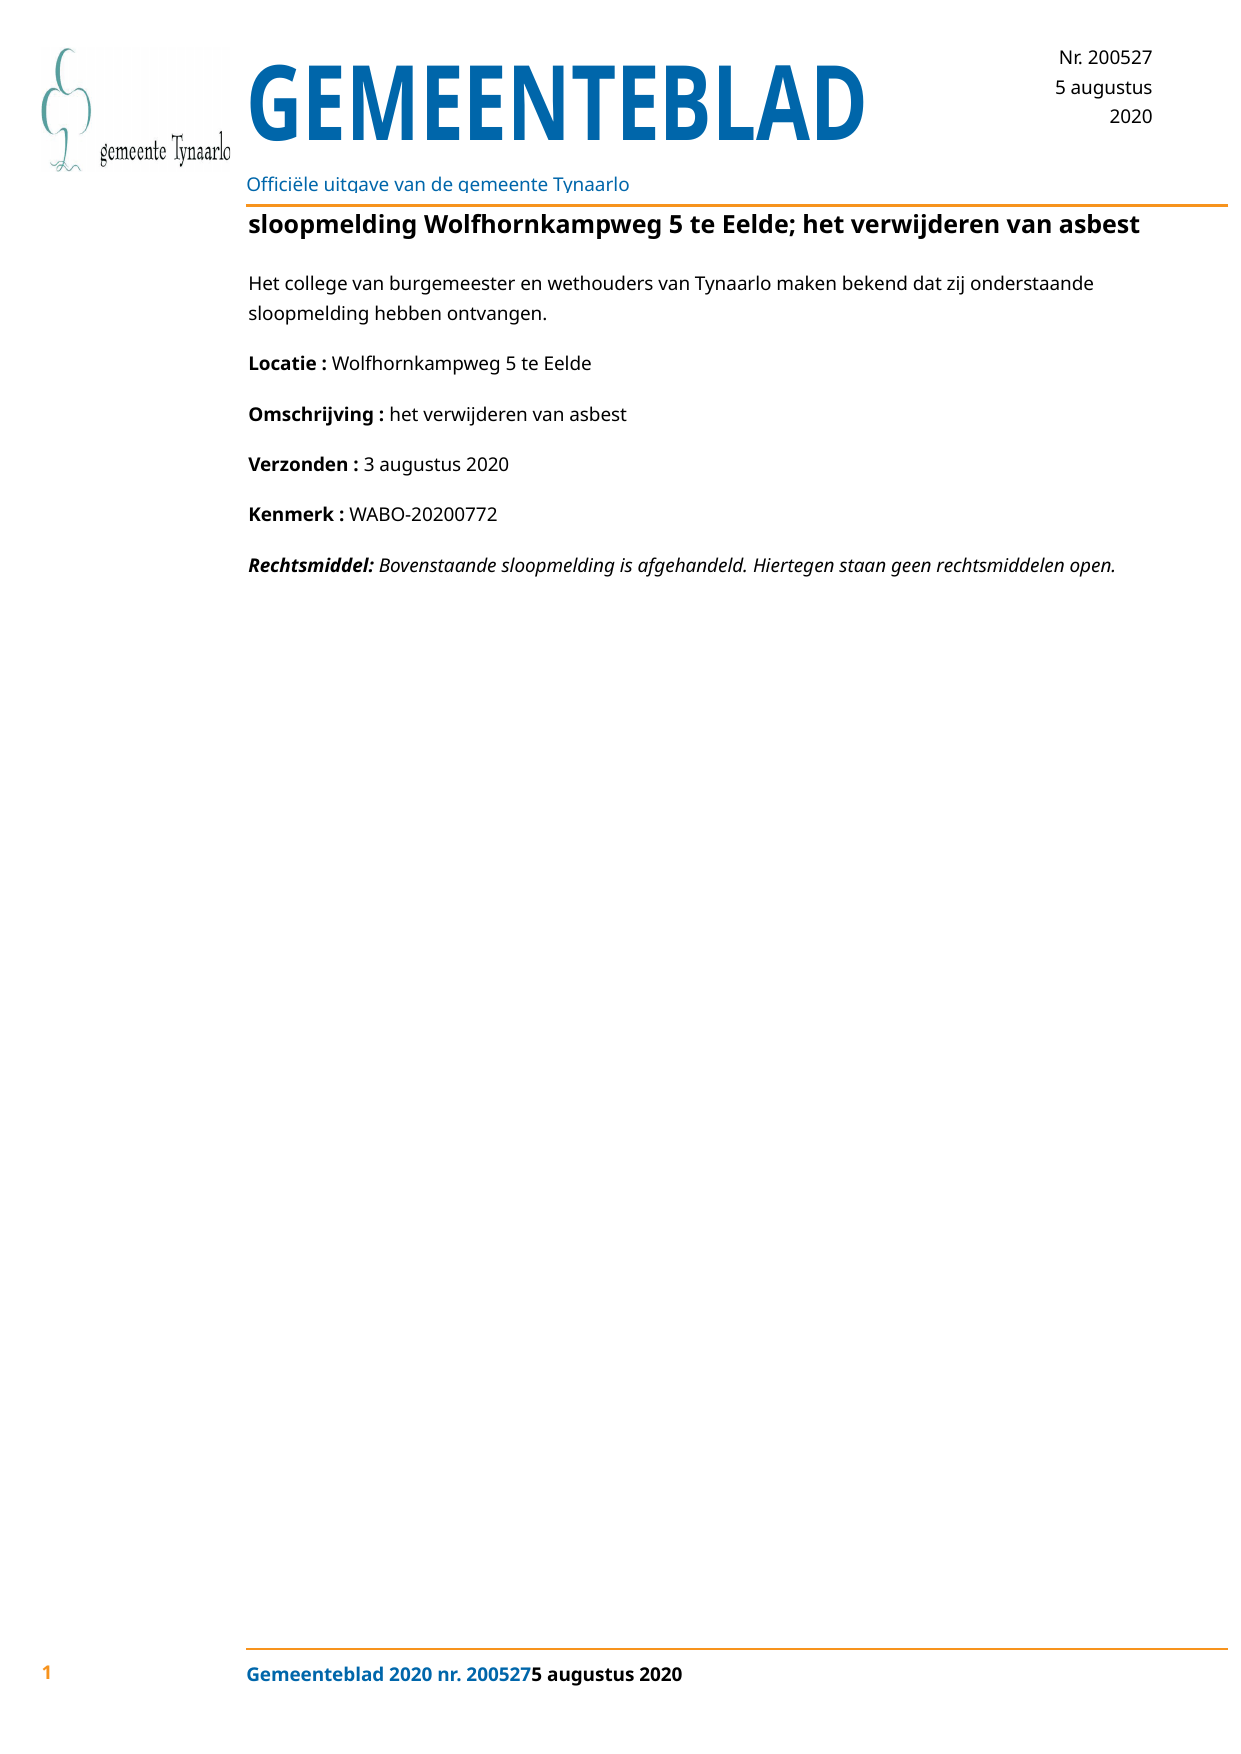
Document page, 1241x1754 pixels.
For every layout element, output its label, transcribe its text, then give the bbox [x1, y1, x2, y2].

text Het college van burgemeester en wethouders van Tynaarlo maken bekend dat zij onderstaande sloopmelding hebben ontvangen. [248, 270, 1152, 326]
text Verzonden : 3 augustus 2020 [248, 451, 1152, 477]
text Locatie : Wolfhornkampweg 5 te Eelde [248, 350, 1152, 376]
text sloopmelding Wolfhornkampweg 5 te Eelde; het verwijderen van asbest [248, 207, 1152, 241]
picture [41, 47, 231, 172]
text Rechtsmiddel: Bovenstaande sloopmelding is afgehandeld. Hiertegen staan geen rechtsmiddelen open. [248, 552, 1152, 578]
text Kenmerk : WABO-20200772 [248, 502, 1152, 527]
text Omschrijving : het verwijderen van asbest [248, 401, 1152, 426]
